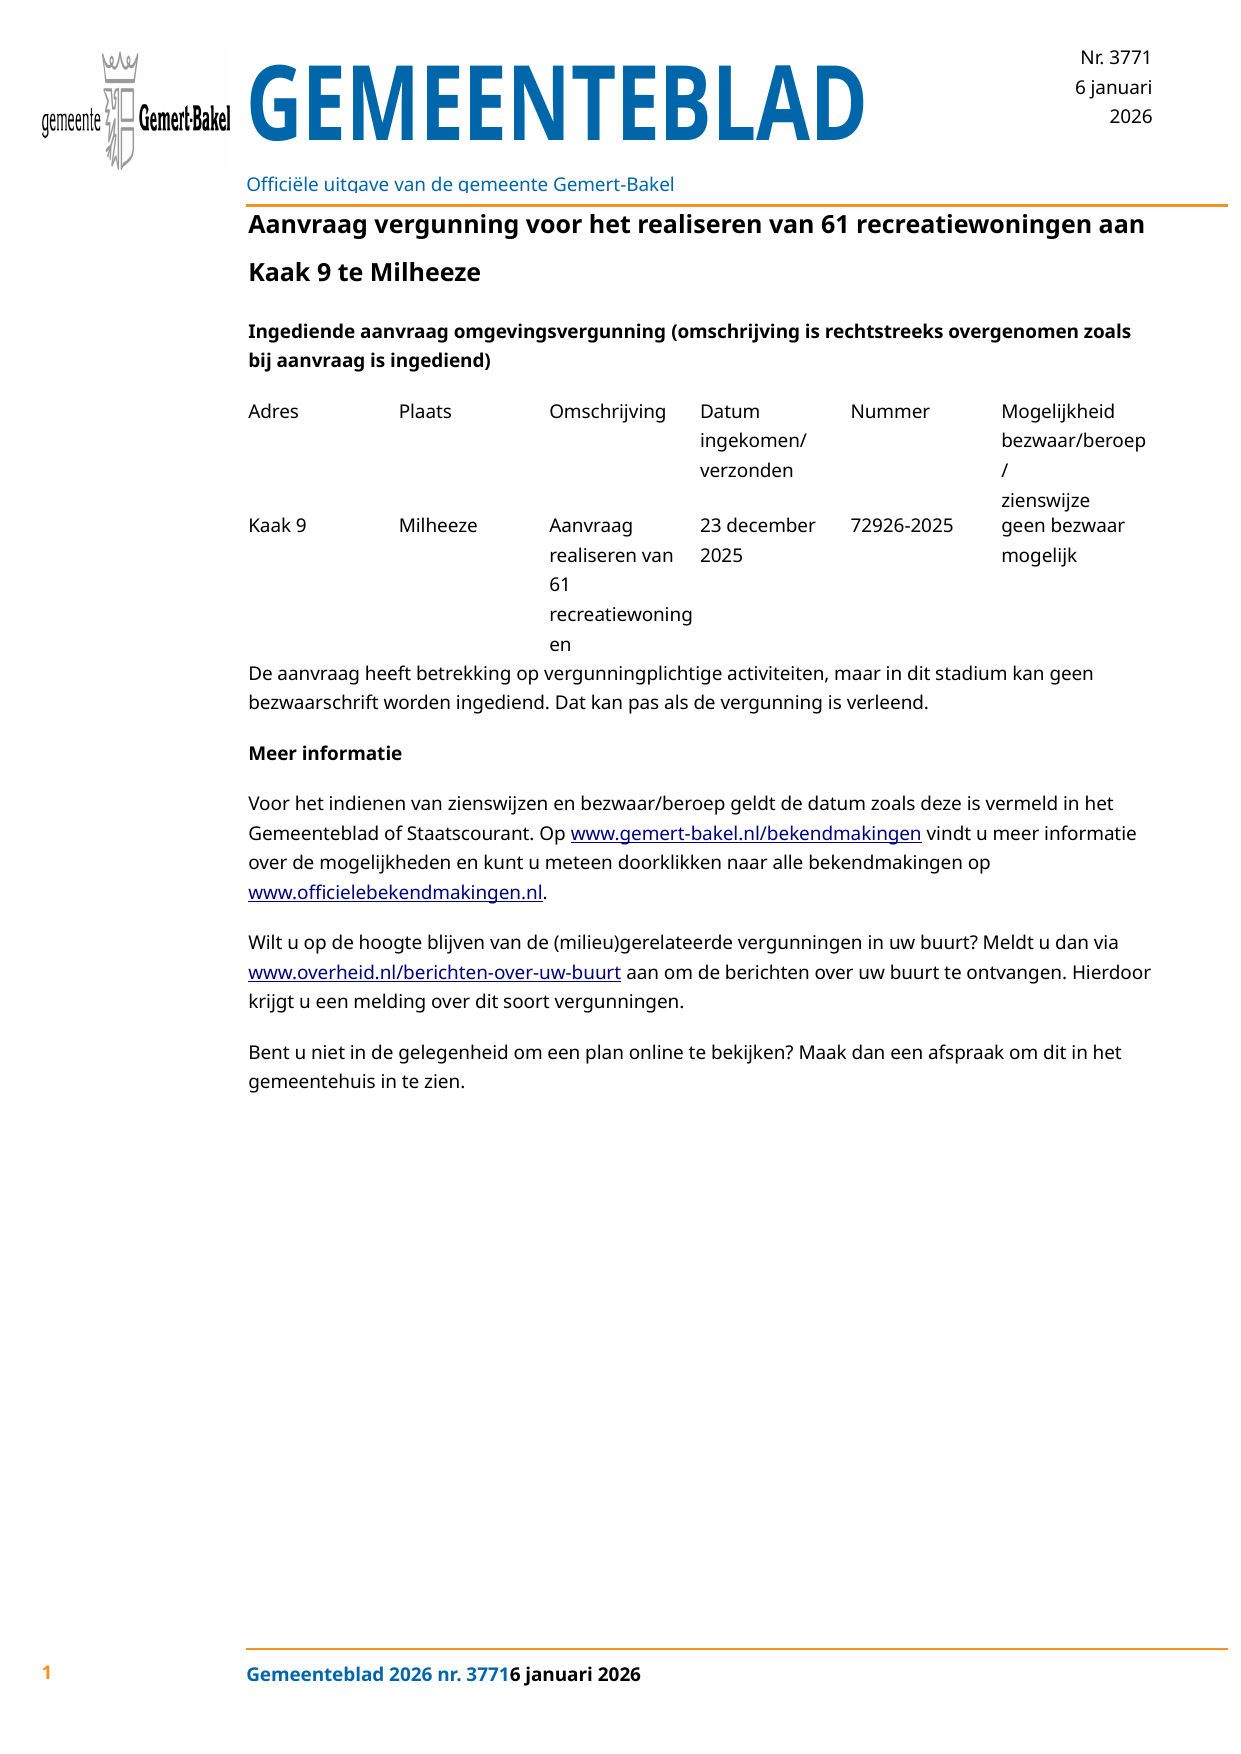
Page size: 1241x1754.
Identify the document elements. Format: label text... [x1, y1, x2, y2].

table_header Nummer [850, 398, 1001, 512]
text Wilt u op de hoogte blijven van de (milieu)gerelateerde vergunningen in uw buurt? Meldt u dan via www.overheid.nl/berichten-over-uw-buurt aan om de berichten over uw buurt te ontvangen. Hierdoor krijgt u een melding over dit soort vergunningen. [248, 929, 1152, 1014]
table_cell Aanvraag realiseren van 61 recreatiewoningen [549, 513, 700, 657]
table_header Mogelijkheid bezwaar/beroep/ zienswijze [1001, 398, 1152, 512]
table_header Plaats [399, 398, 549, 512]
picture [41, 47, 231, 172]
table_header Datum ingekomen/ verzonden [700, 398, 850, 512]
table_header Adres [248, 398, 398, 512]
text Voor het indienen van zienswijzen en bezwaar/beroep geldt de datum zoals deze is vermeld in het Gemeenteblad of Staatscourant. Op www.gemert-bakel.nl/bekendmakingen vindt u meer informatie over de mogelijkheden en kunt u meteen doorklikken naar alle bekendmakingen op www.officielebekendmakingen.nl. [248, 790, 1152, 905]
text Ingediende aanvraag omgevingsvergunning (omschrijving is rechtstreeks overgenomen zoals bij aanvraag is ingediend) [248, 318, 1152, 373]
table_header Omschrijving [549, 398, 700, 512]
table_cell 23 december 2025 [700, 513, 850, 657]
text Bent u niet in de gelegenheid om een plan online te bekijken? Maak dan een afspraak om dit in het gemeentehuis in te zien. [248, 1039, 1152, 1094]
text Aanvraag vergunning voor het realiseren van 61 recreatiewoningen aan Kaak 9 te Milheeze [248, 207, 1152, 288]
table_cell Kaak 9 [248, 513, 398, 657]
table_cell 72926-2025 [850, 513, 1001, 657]
table_cell geen bezwaar mogelijk [1001, 513, 1152, 657]
text De aanvraag heeft betrekking op vergunningplichtige activiteiten, maar in dit stadium kan geen bezwaarschrift worden ingediend. Dat kan pas als de vergunning is verleend. [248, 660, 1152, 715]
text Meer informatie [248, 740, 1152, 766]
table_cell Milheeze [399, 513, 549, 657]
